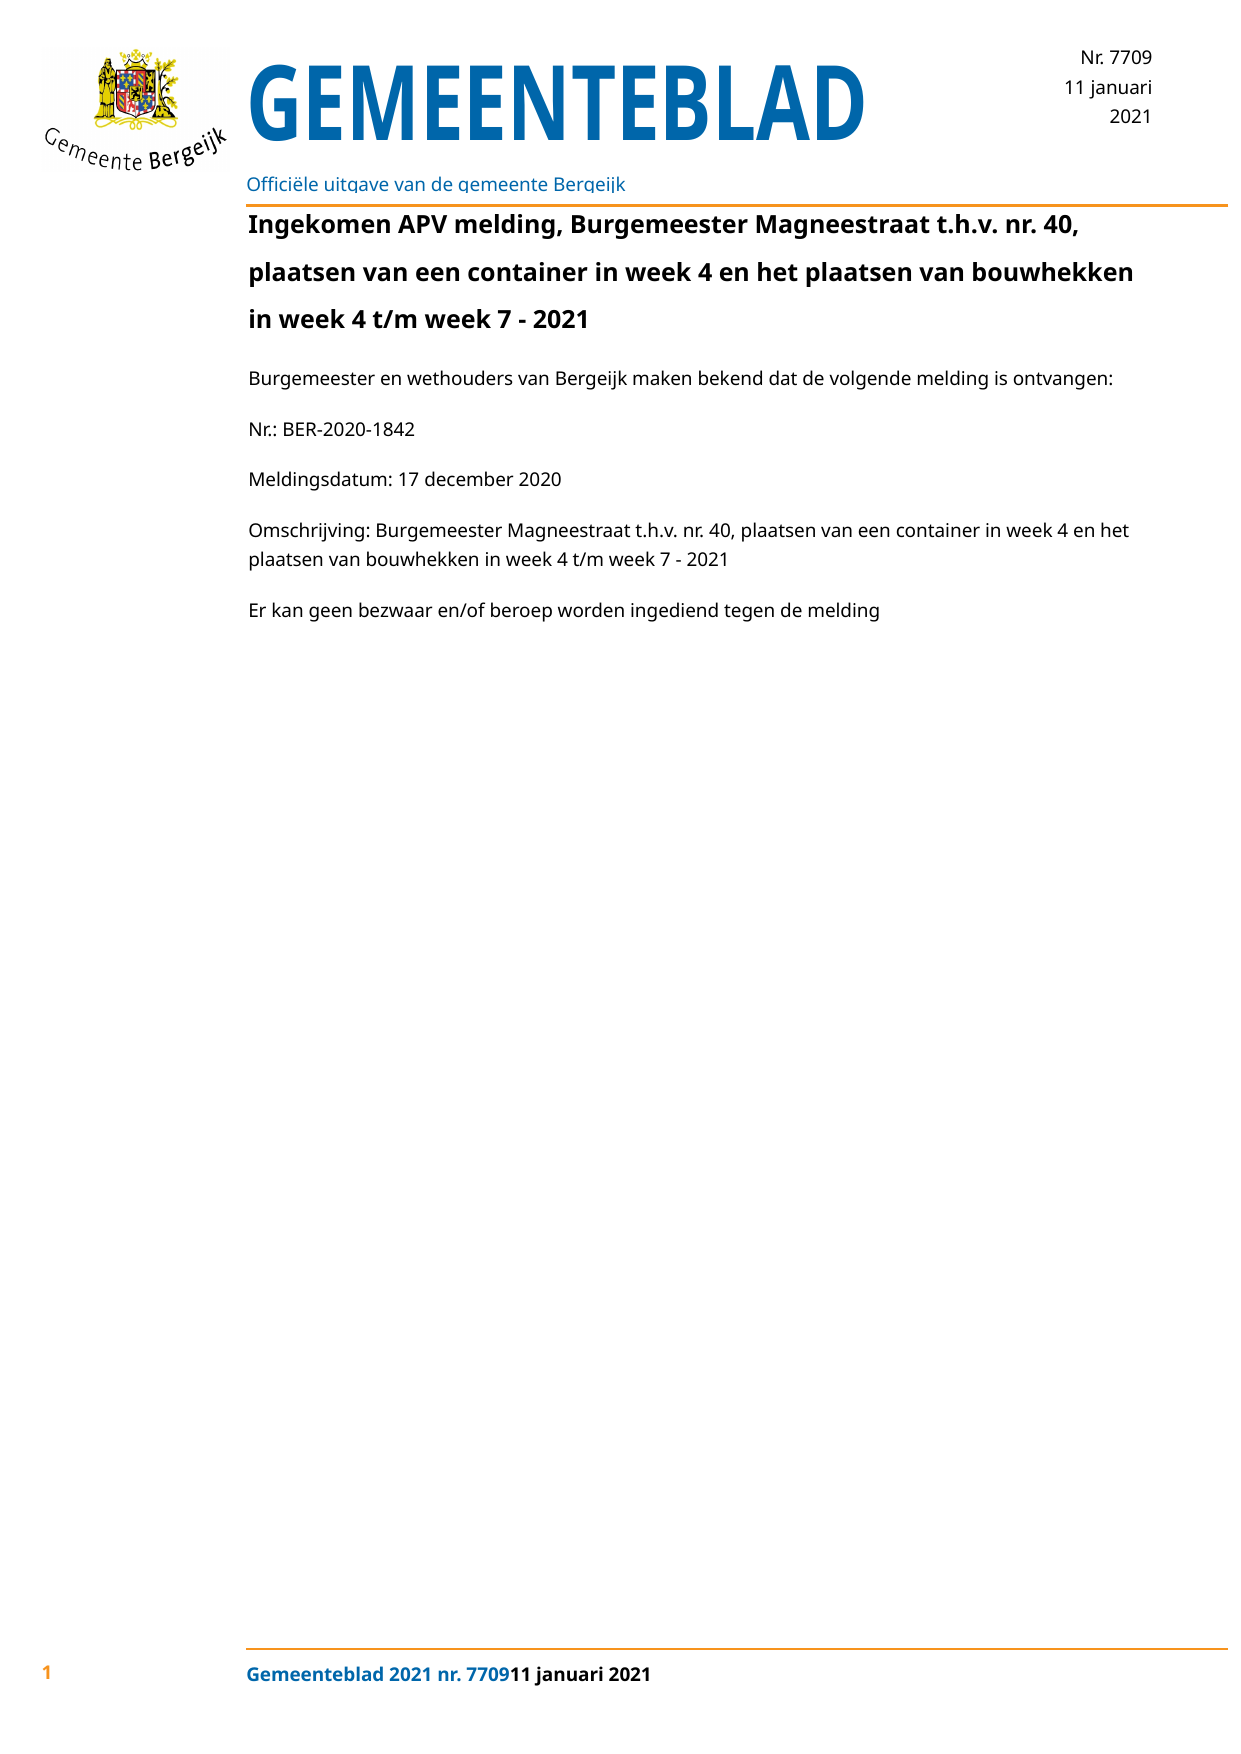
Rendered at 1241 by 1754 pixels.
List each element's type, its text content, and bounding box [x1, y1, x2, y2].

text Er kan geen bezwaar en/of beroep worden ingediend tegen de melding [248, 597, 1152, 622]
picture [41, 47, 231, 172]
text Burgemeester en wethouders van Bergeijk maken bekend dat de volgende melding is ontvangen: [248, 366, 1152, 391]
text Omschrijving: Burgemeester Magneestraat t.h.v. nr. 40, plaatsen van een container in week 4 en het plaatsen van bouwhekken in week 4 t/m week 7 - 2021 [248, 517, 1152, 572]
text Meldingsdatum: 17 december 2020 [248, 466, 1152, 492]
text Nr.: BER-2020-1842 [248, 416, 1152, 442]
text Ingekomen APV melding, Burgemeester Magneestraat t.h.v. nr. 40, plaatsen van een container in week 4 en het plaatsen van bouwhekken in week 4 t/m week 7 - 2021 [248, 207, 1152, 336]
